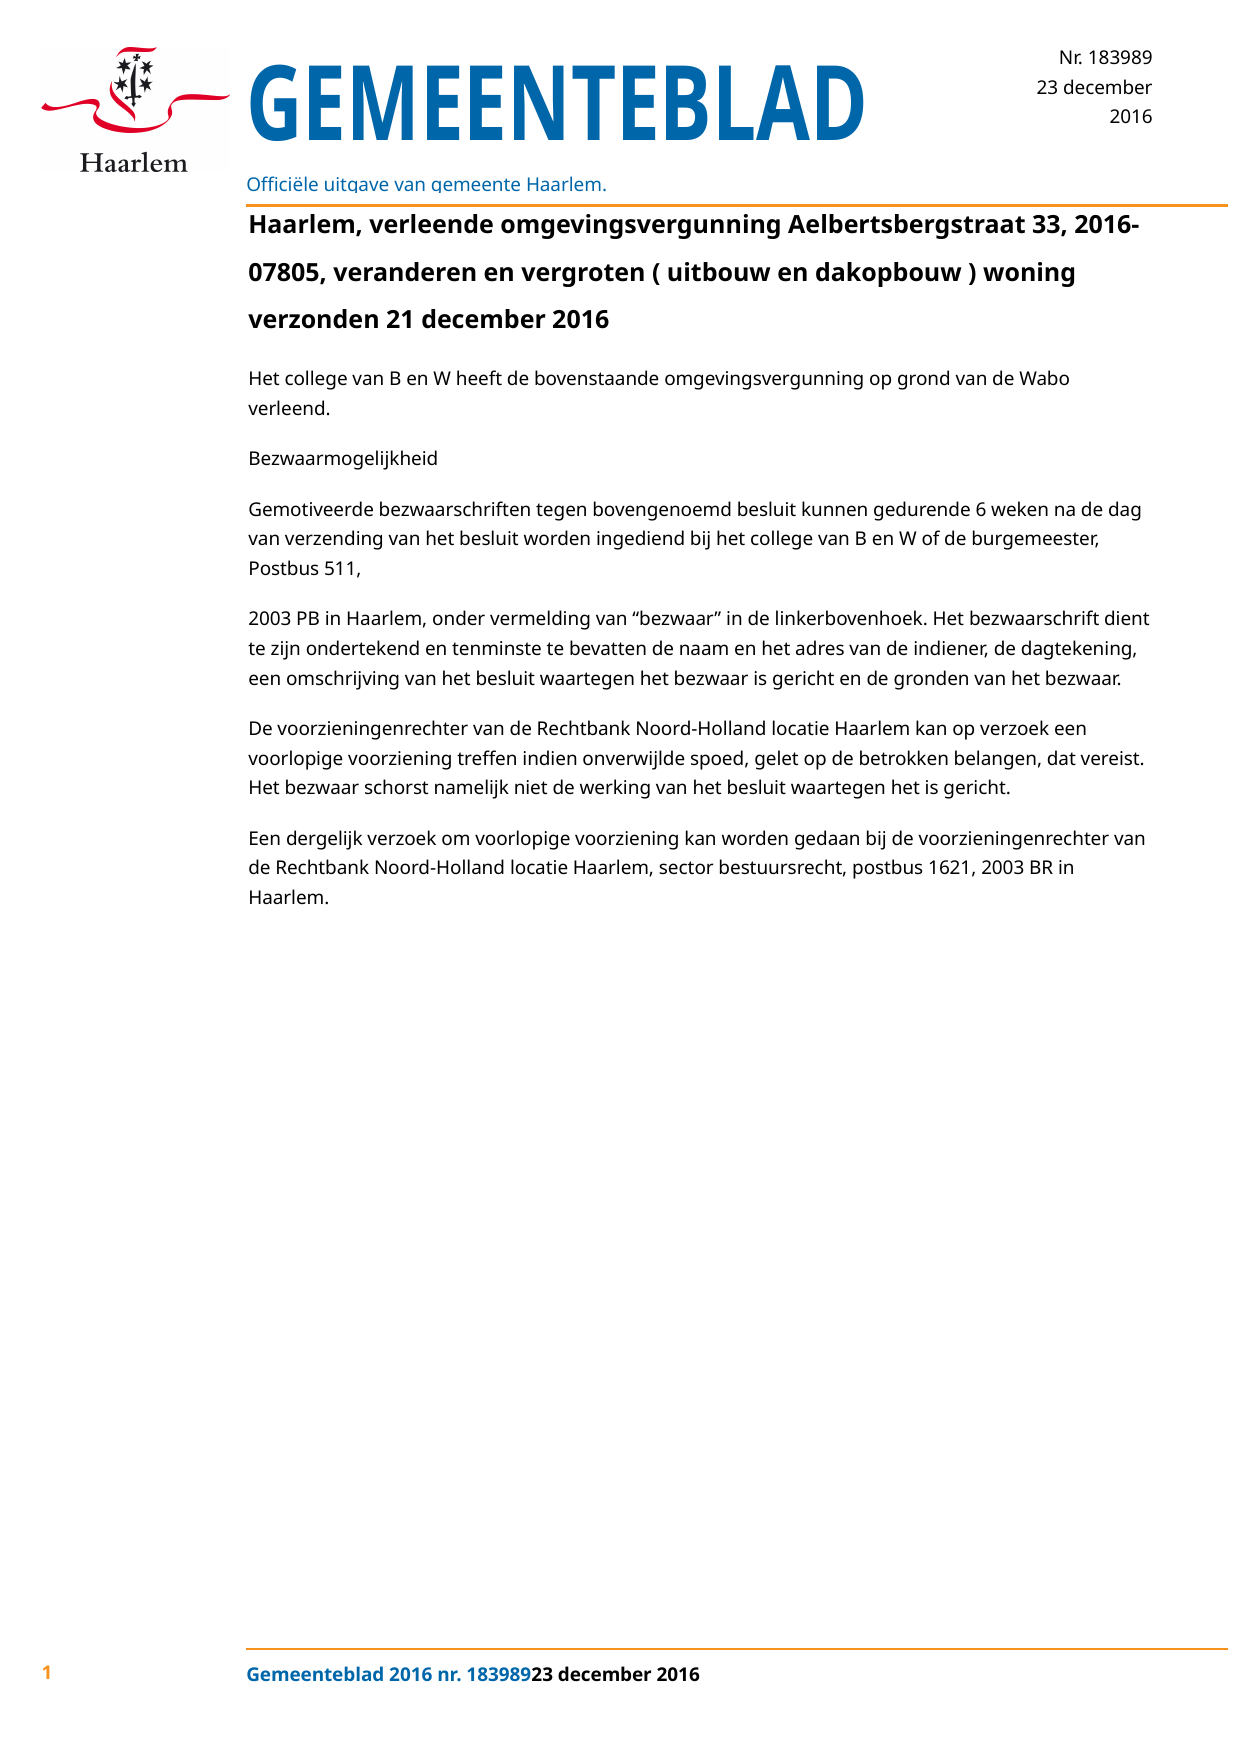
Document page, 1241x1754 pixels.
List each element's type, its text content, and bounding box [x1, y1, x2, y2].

text Een dergelijk verzoek om voorlopige voorziening kan worden gedaan bij de voorzieningenrechter van de Rechtbank Noord-Holland locatie Haarlem, sector bestuursrecht, postbus 1621, 2003 BR in Haarlem. [248, 825, 1152, 909]
text Bezwaarmogelijkheid [248, 446, 1152, 471]
text 2003 PB in Haarlem, onder vermelding van “bezwaar” in de linkerbovenhoek. Het bezwaarschrift dient te zijn ondertekend en tenminste te bevatten de naam en het adres van de indiener, de dagtekening, een omschrijving van het besluit waartegen het bezwaar is gericht en de gronden van het bezwaar. [248, 606, 1152, 690]
text Het college van B en W heeft de bovenstaande omgevingsvergunning op grond van de Wabo verleend. [248, 366, 1152, 421]
text De voorzieningenrechter van de Rechtbank Noord-Holland locatie Haarlem kan op verzoek een voorlopige voorziening treffen indien onverwijlde spoed, gelet op de betrokken belangen, dat vereist. Het bezwaar schorst namelijk niet de werking van het besluit waartegen het is gericht. [248, 715, 1152, 800]
text Haarlem, verleende omgevingsvergunning Aelbertsbergstraat 33, 2016-07805, veranderen en vergroten ( uitbouw en dakopbouw ) woning verzonden 21 december 2016 [248, 207, 1152, 336]
picture [41, 47, 231, 172]
text Gemotiveerde bezwaarschriften tegen bovengenoemd besluit kunnen gedurende 6 weken na de dag van verzending van het besluit worden ingediend bij het college van B en W of de burgemeester, Postbus 511, [248, 496, 1152, 581]
